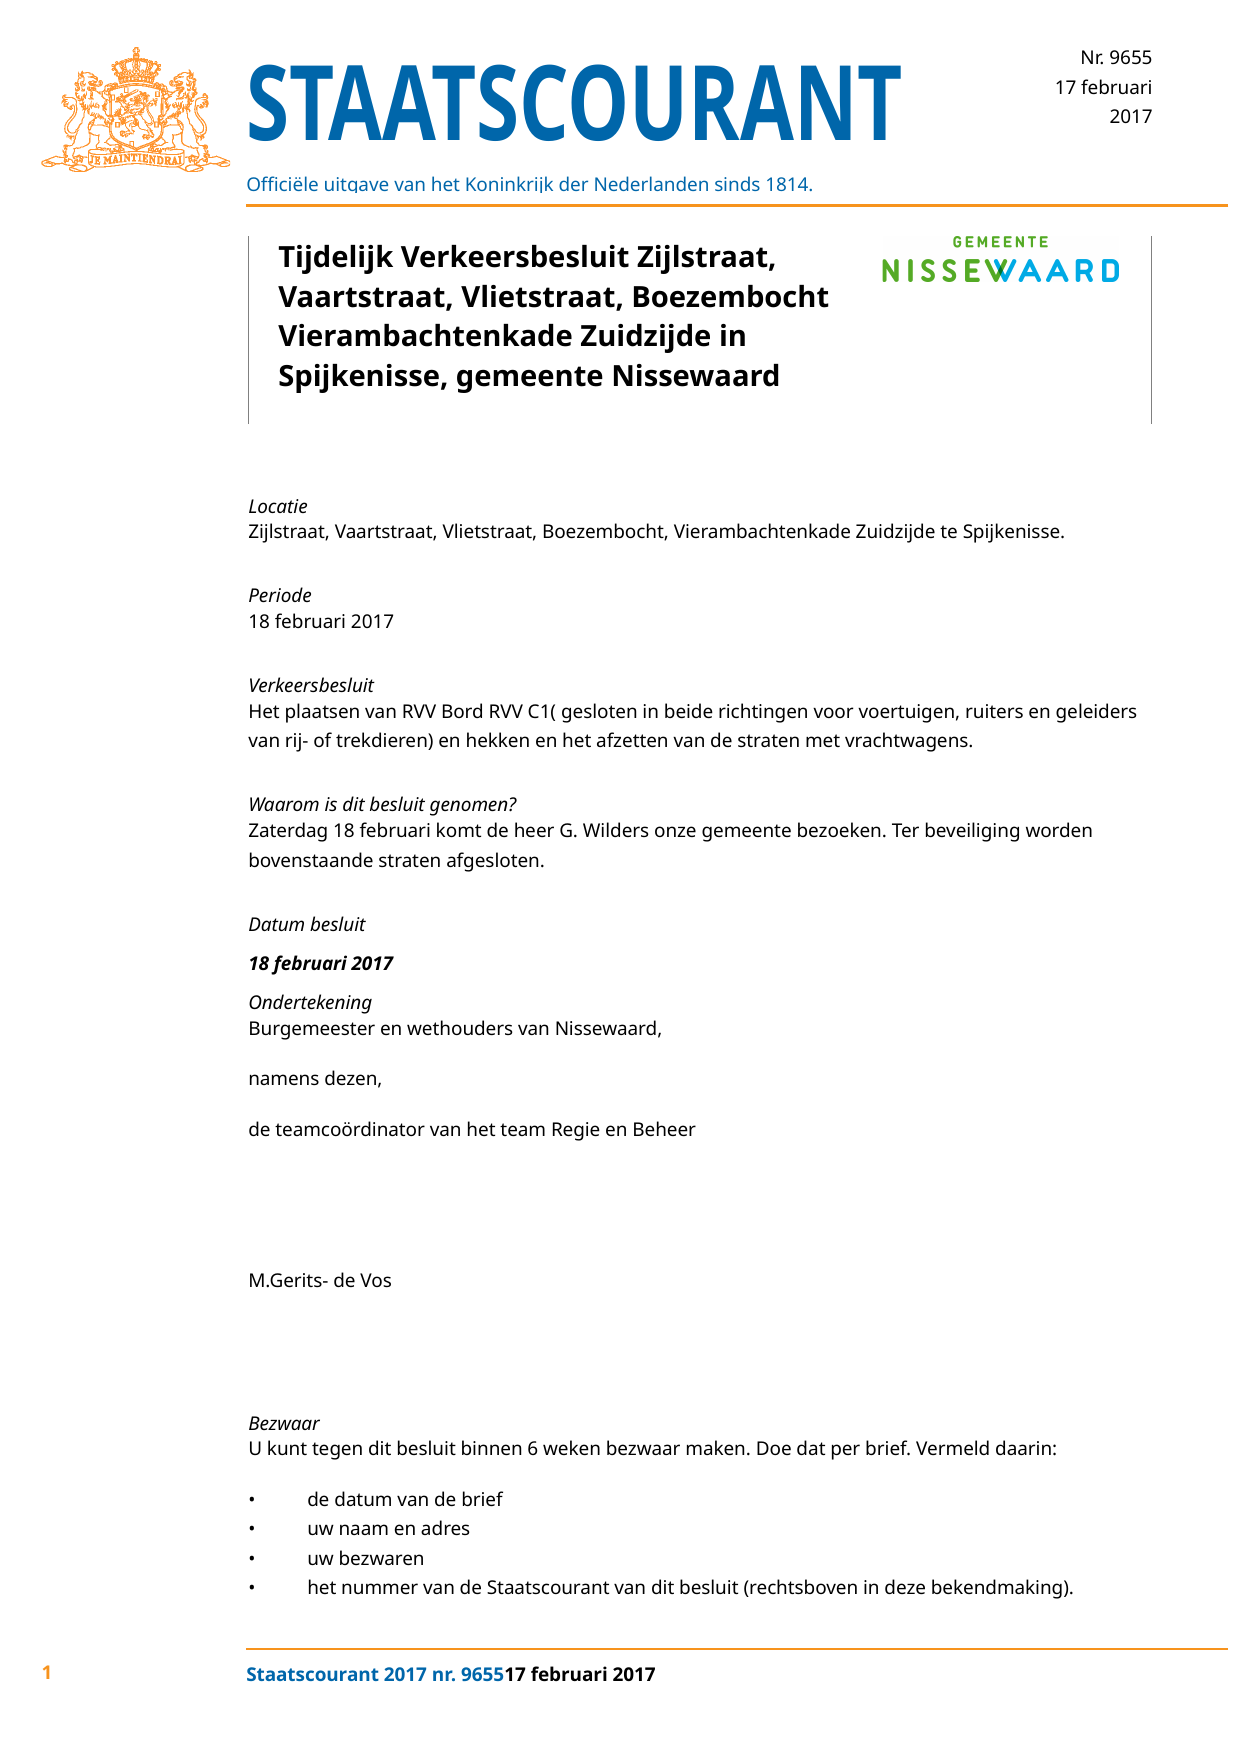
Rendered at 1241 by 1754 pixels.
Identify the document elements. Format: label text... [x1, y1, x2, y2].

text Bezwaar [248, 1410, 1152, 1435]
text Locatie [248, 493, 1152, 519]
picture [882, 236, 1119, 282]
text Verkeersbesluit [248, 672, 1152, 698]
picture [1081, 275, 1088, 282]
text namens dezen, [248, 1066, 1152, 1091]
text Ondertekening [248, 989, 1152, 1015]
list de datum van de brief [248, 1486, 1152, 1512]
text M.Gerits- de Vos [248, 1267, 1152, 1293]
text de teamcoördinator van het team Regie en Beheer [248, 1116, 1152, 1142]
picture [1023, 277, 1036, 282]
text Zijlstraat, Vaartstraat, Vlietstraat, Boezembocht, Vierambachtenkade Zuidzijde te Spijkenisse. [248, 519, 1152, 544]
text Waarom is dit besluit genomen? [248, 792, 1152, 817]
table_header Tijdelijk Verkeersbesluit Zijlstraat, Vaartstraat, Vlietstraat, Boezembocht Vierambachtenkade Zuidzijde in Spijkenisse, gemeente Nissewaard [249, 236, 850, 424]
text Burgemeester en wethouders van Nissewaard, [248, 1015, 1152, 1041]
text U kunt tegen dit besluit binnen 6 weken bezwaar maken. Doe dat per brief. Vermeld daarin: [248, 1435, 1152, 1461]
text Zaterdag 18 februari komt de heer G. Wilders onze gemeente bezoeken. Ter beveiliging worden bovenstaande straten afgesloten. [248, 817, 1152, 873]
picture [1107, 264, 1114, 277]
text Periode [248, 583, 1152, 608]
text 18 februari 2017 [248, 608, 1152, 634]
text 18 februari 2017 [248, 950, 1152, 976]
text Datum besluit [248, 911, 1152, 937]
picture [1051, 277, 1064, 282]
table_header [850, 236, 1151, 424]
list uw bezwaren [248, 1545, 1152, 1571]
list uw naam en adres [248, 1515, 1152, 1541]
picture [41, 47, 231, 172]
list het nummer van de Staatscourant van dit besluit (rechtsboven in deze bekendmaking). [248, 1574, 1152, 1600]
text Het plaatsen van RVV Bord RVV C1( gesloten in beide richtingen voor voertuigen, ruiters en geleiders van rij- of trekdieren) en hekken en het afzetten van de straten met vrachtwagens. [248, 698, 1152, 753]
